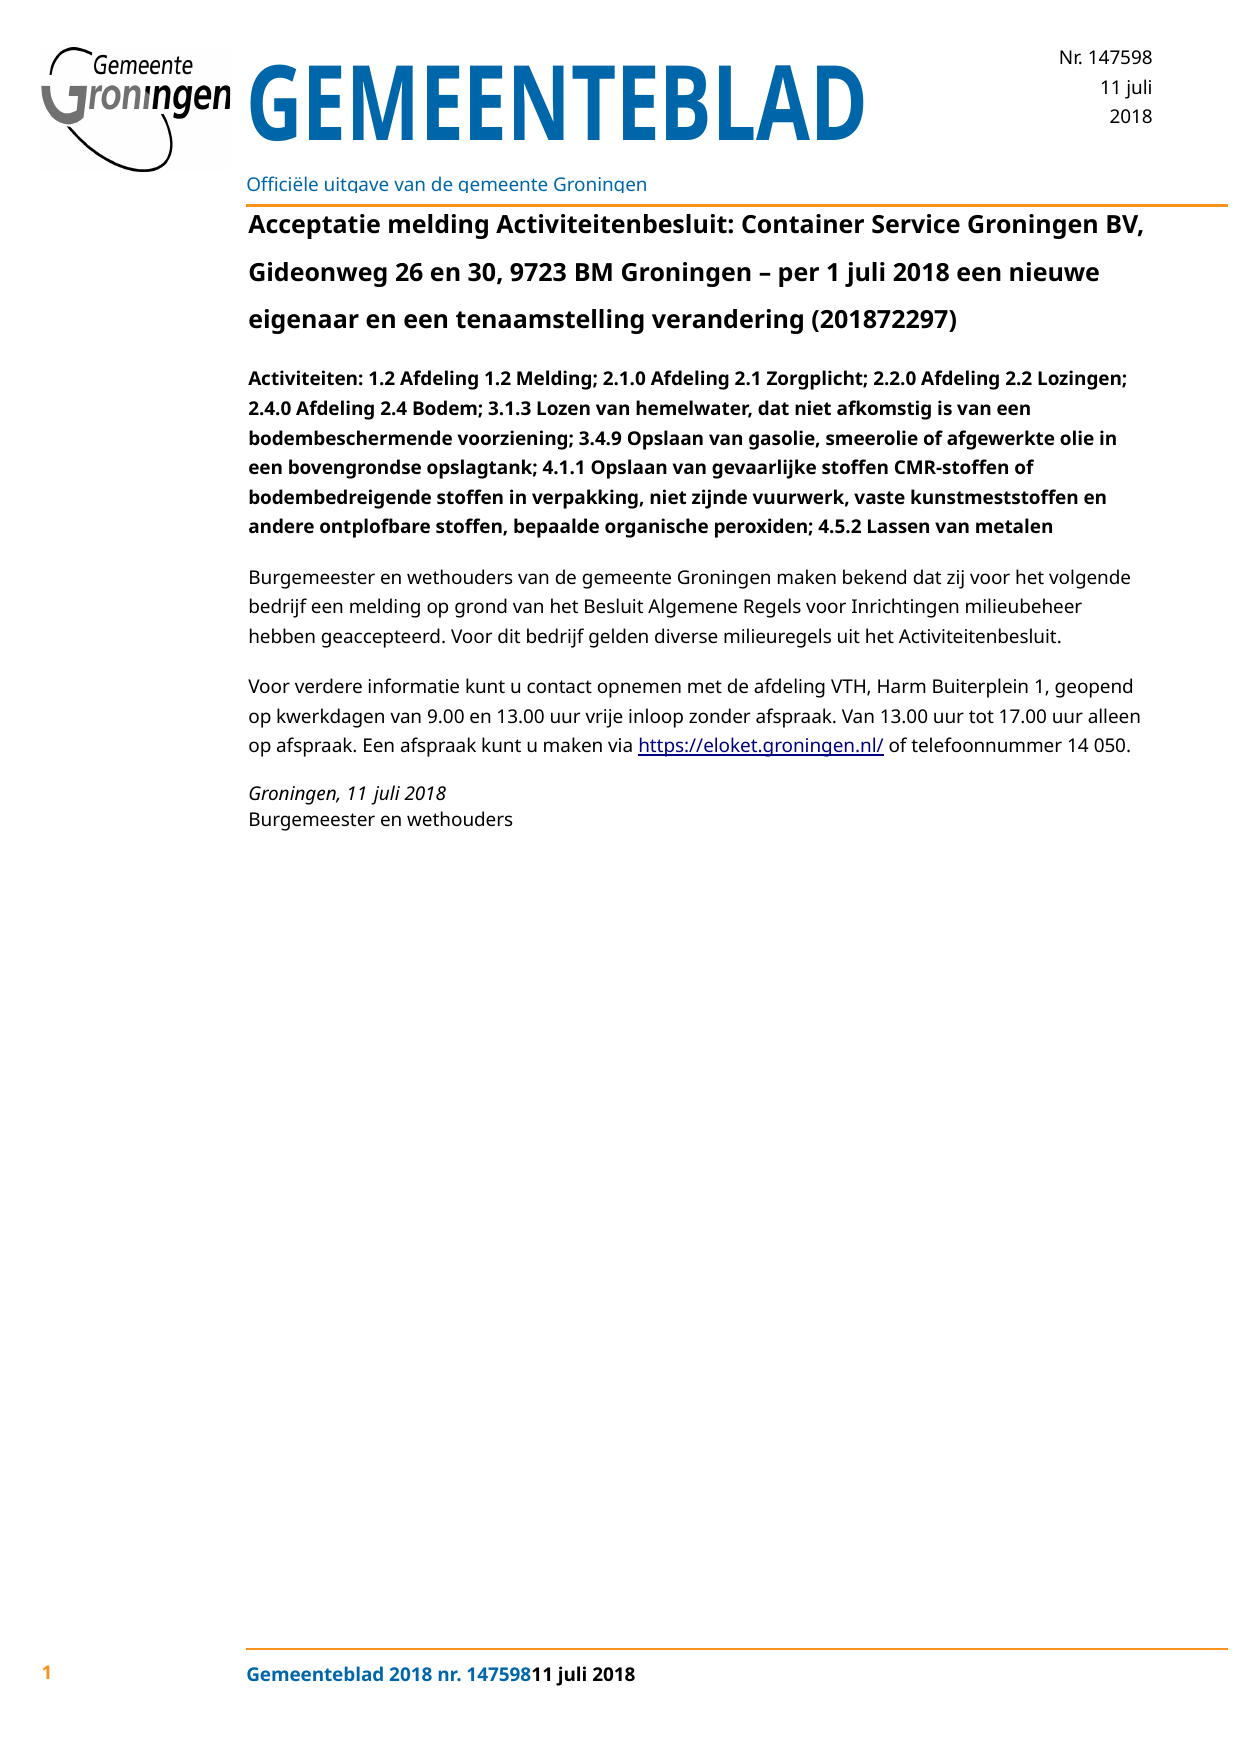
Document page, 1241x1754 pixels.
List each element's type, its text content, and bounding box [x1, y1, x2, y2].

text Acceptatie melding Activiteitenbesluit: Container Service Groningen BV, Gideonweg 26 en 30, 9723 BM Groningen – per 1 juli 2018 een nieuwe eigenaar en een tenaamstelling verandering (201872297) [248, 207, 1152, 336]
text Voor verdere informatie kunt u contact opnemen met de afdeling VTH, Harm Buiterplein 1, geopend op kwerkdagen van 9.00 en 13.00 uur vrije inloop zonder afspraak. Van 13.00 uur tot 17.00 uur alleen op afspraak. Een afspraak kunt u maken via https://eloket.groningen.nl/ of telefoonnummer 14 050. [248, 673, 1152, 758]
text Burgemeester en wethouders [248, 806, 1152, 832]
text Burgemeester en wethouders van de gemeente Groningen maken bekend dat zij voor het volgende bedrijf een melding op grond van het Besluit Algemene Regels voor Inrichtingen milieubeheer hebben geaccepteerd. Voor dit bedrijf gelden diverse milieuregels uit het Activiteitenbesluit. [248, 564, 1152, 649]
picture [41, 47, 231, 172]
text Groningen, 11 juli 2018 [248, 780, 1152, 806]
text Activiteiten: 1.2 Afdeling 1.2 Melding; 2.1.0 Afdeling 2.1 Zorgplicht; 2.2.0 Afdeling 2.2 Lozingen; 2.4.0 Afdeling 2.4 Bodem; 3.1.3 Lozen van hemelwater, dat niet afkomstig is van een bodembeschermende voorziening; 3.4.9 Opslaan van gasolie, smeerolie of afgewerkte olie in een bovengrondse opslagtank; 4.1.1 Opslaan van gevaarlijke stoffen CMR-stoffen of bodembedreigende stoffen in verpakking, niet zijnde vuurwerk, vaste kunstmeststoffen en andere ontplofbare stoffen, bepaalde organische peroxiden; 4.5.2 Lassen van metalen [248, 366, 1152, 539]
